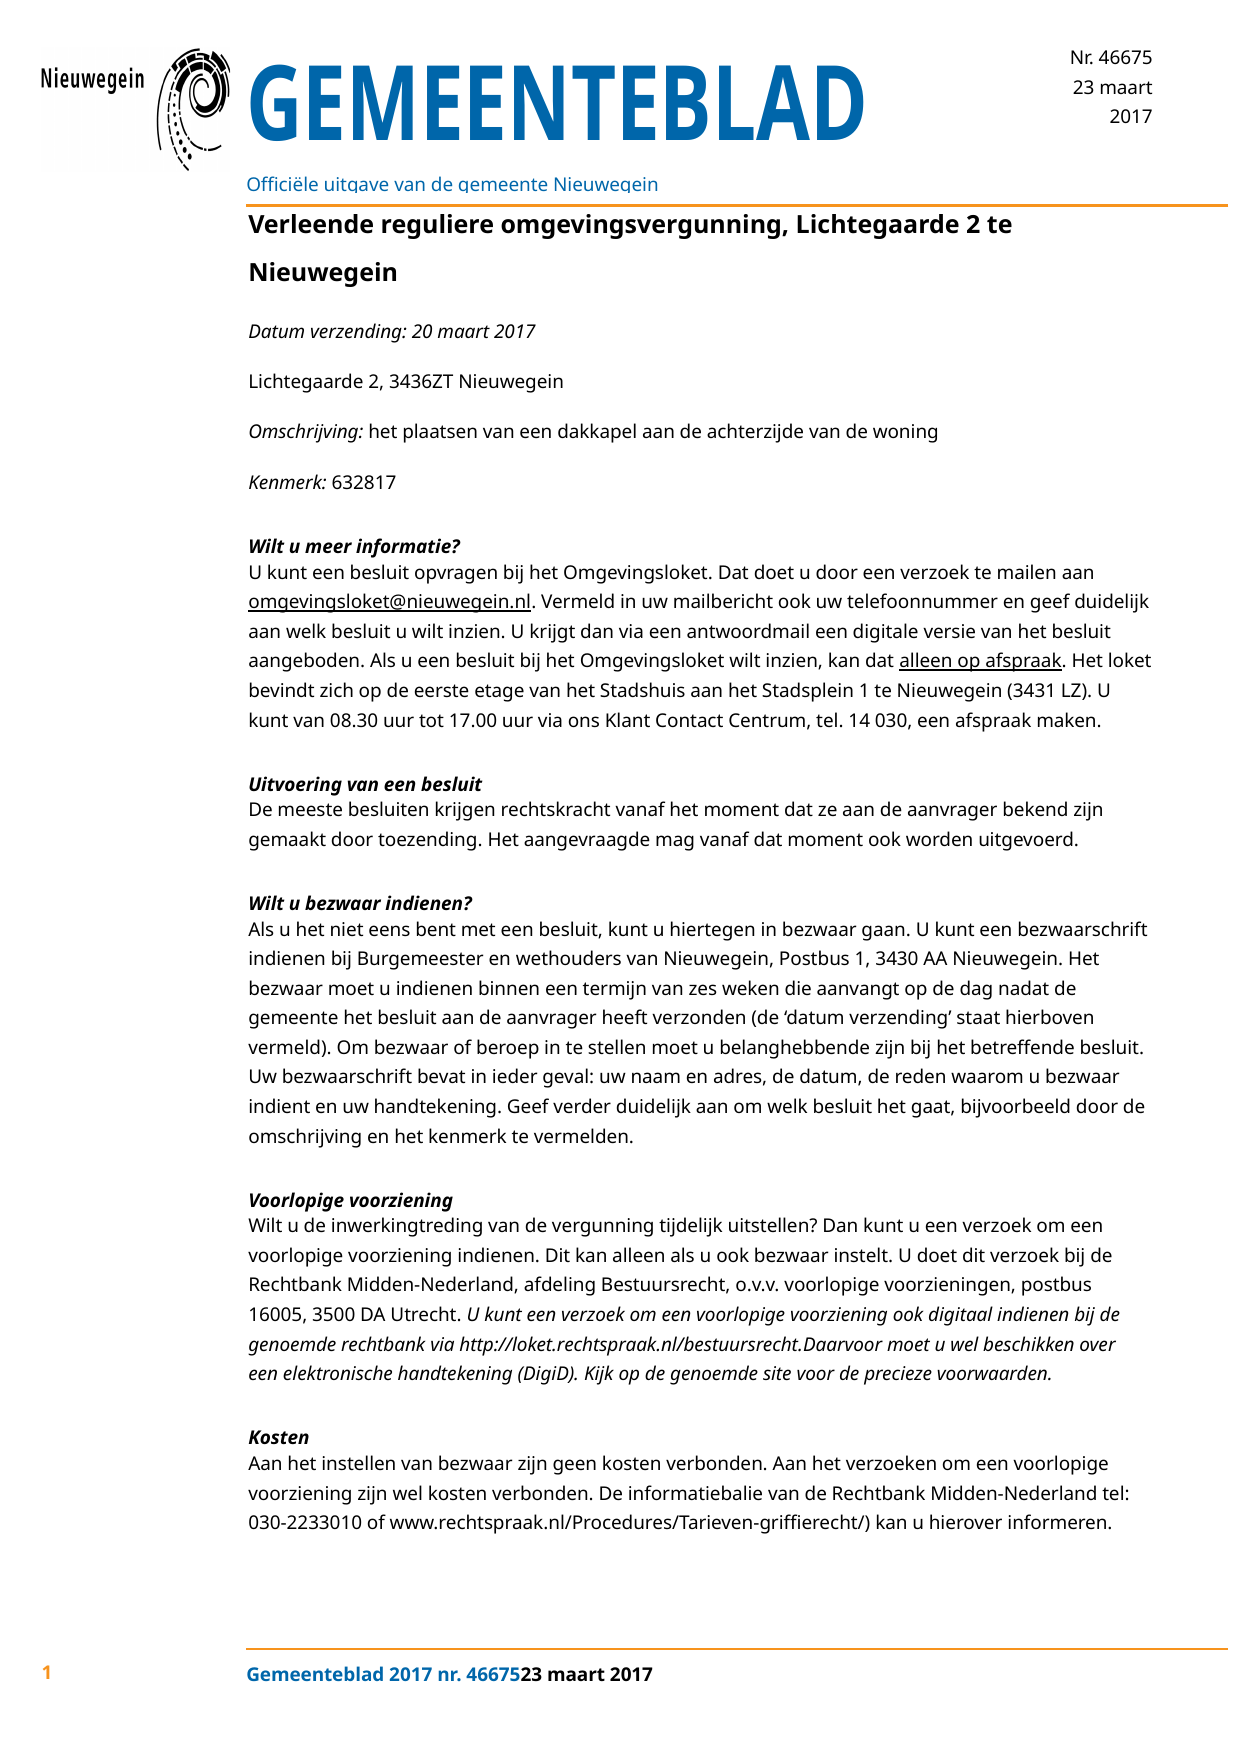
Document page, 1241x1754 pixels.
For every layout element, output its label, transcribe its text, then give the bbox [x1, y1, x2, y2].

text U kunt een besluit opvragen bij het Omgevingsloket. Dat doet u door een verzoek te mailen aan omgevingsloket@nieuwegein.nl. Vermeld in uw mailbericht ook uw telefoonnummer en geef duidelijk aan welk besluit u wilt inzien. U krijgt dan via een antwoordmail een digitale versie van het besluit aangeboden. Als u een besluit bij het Omgevingsloket wilt inzien, kan dat alleen op afspraak. Het loket bevindt zich op de eerste etage van het Stadshuis aan het Stadsplein 1 te Nieuwegein (3431 LZ). U kunt van 08.30 uur tot 17.00 uur via ons Klant Contact Centrum, tel. 14 030, een afspraak maken. [248, 559, 1152, 732]
picture [41, 47, 231, 172]
text Omschrijving: het plaatsen van een dakkapel aan de achterzijde van de woning [248, 419, 1152, 444]
text Aan het instellen van bezwaar zijn geen kosten verbonden. Aan het verzoeken om een voorlopige voorziening zijn wel kosten verbonden. De informatiebalie van de Rechtbank Midden-Nederland tel: 030-2233010 of www.rechtspraak.nl/Procedures/Tarieven-griffierecht/) kan u hierover informeren. [248, 1450, 1152, 1535]
text Als u het niet eens bent met een besluit, kunt u hiertegen in bezwaar gaan. U kunt een bezwaarschrift indienen bij Burgemeester en wethouders van Nieuwegein, Postbus 1, 3430 AA Nieuwegein. Het bezwaar moet u indienen binnen een termijn van zes weken die aanvangt op de dag nadat de gemeente het besluit aan de aanvrager heeft verzonden (de ‘datum verzending’ staat hierboven vermeld). Om bezwaar of beroep in te stellen moet u belanghebbende zijn bij het betreffende besluit. Uw bezwaarschrift bevat in ieder geval: uw naam en adres, de datum, de reden waarom u bezwaar indient en uw handtekening. Geef verder duidelijk aan om welk besluit het gaat, bijvoorbeeld door de omschrijving en het kenmerk te vermelden. [248, 916, 1152, 1148]
text Uitvoering van een besluit [248, 771, 1152, 796]
text De meeste besluiten krijgen rechtskracht vanaf het moment dat ze aan de aanvrager bekend zijn gemaakt door toezending. Het aangevraagde mag vanaf dat moment ook worden uitgevoerd. [248, 796, 1152, 852]
text Kenmerk: 632817 [248, 469, 1152, 495]
text Voorlopige voorziening [248, 1187, 1152, 1212]
text Wilt u de inwerkingtreding van de vergunning tijdelijk uitstellen? Dan kunt u een verzoek om een voorlopige voorziening indienen. Dit kan alleen als u ook bezwaar instelt. U doet dit verzoek bij de Rechtbank Midden-Nederland, afdeling Bestuursrecht, o.v.v. voorlopige voorzieningen, postbus 16005, 3500 DA Utrecht. U kunt een verzoek om een voorlopige voorziening ook digitaal indienen bij de genoemde rechtbank via http://loket.rechtspraak.nl/bestuursrecht.Daarvoor moet u wel beschikken over een elektronische handtekening (DigiD). Kijk op de genoemde site voor de precieze voorwaarden. [248, 1212, 1152, 1386]
text Verleende reguliere omgevingsvergunning, Lichtegaarde 2 te Nieuwegein [248, 207, 1152, 288]
text Wilt u meer informatie? [248, 533, 1152, 559]
text Datum verzending: 20 maart 2017 [248, 318, 1152, 344]
text Wilt u bezwaar indienen? [248, 890, 1152, 916]
text Kosten [248, 1424, 1152, 1450]
text Lichtegaarde 2, 3436ZT Nieuwegein [248, 368, 1152, 394]
